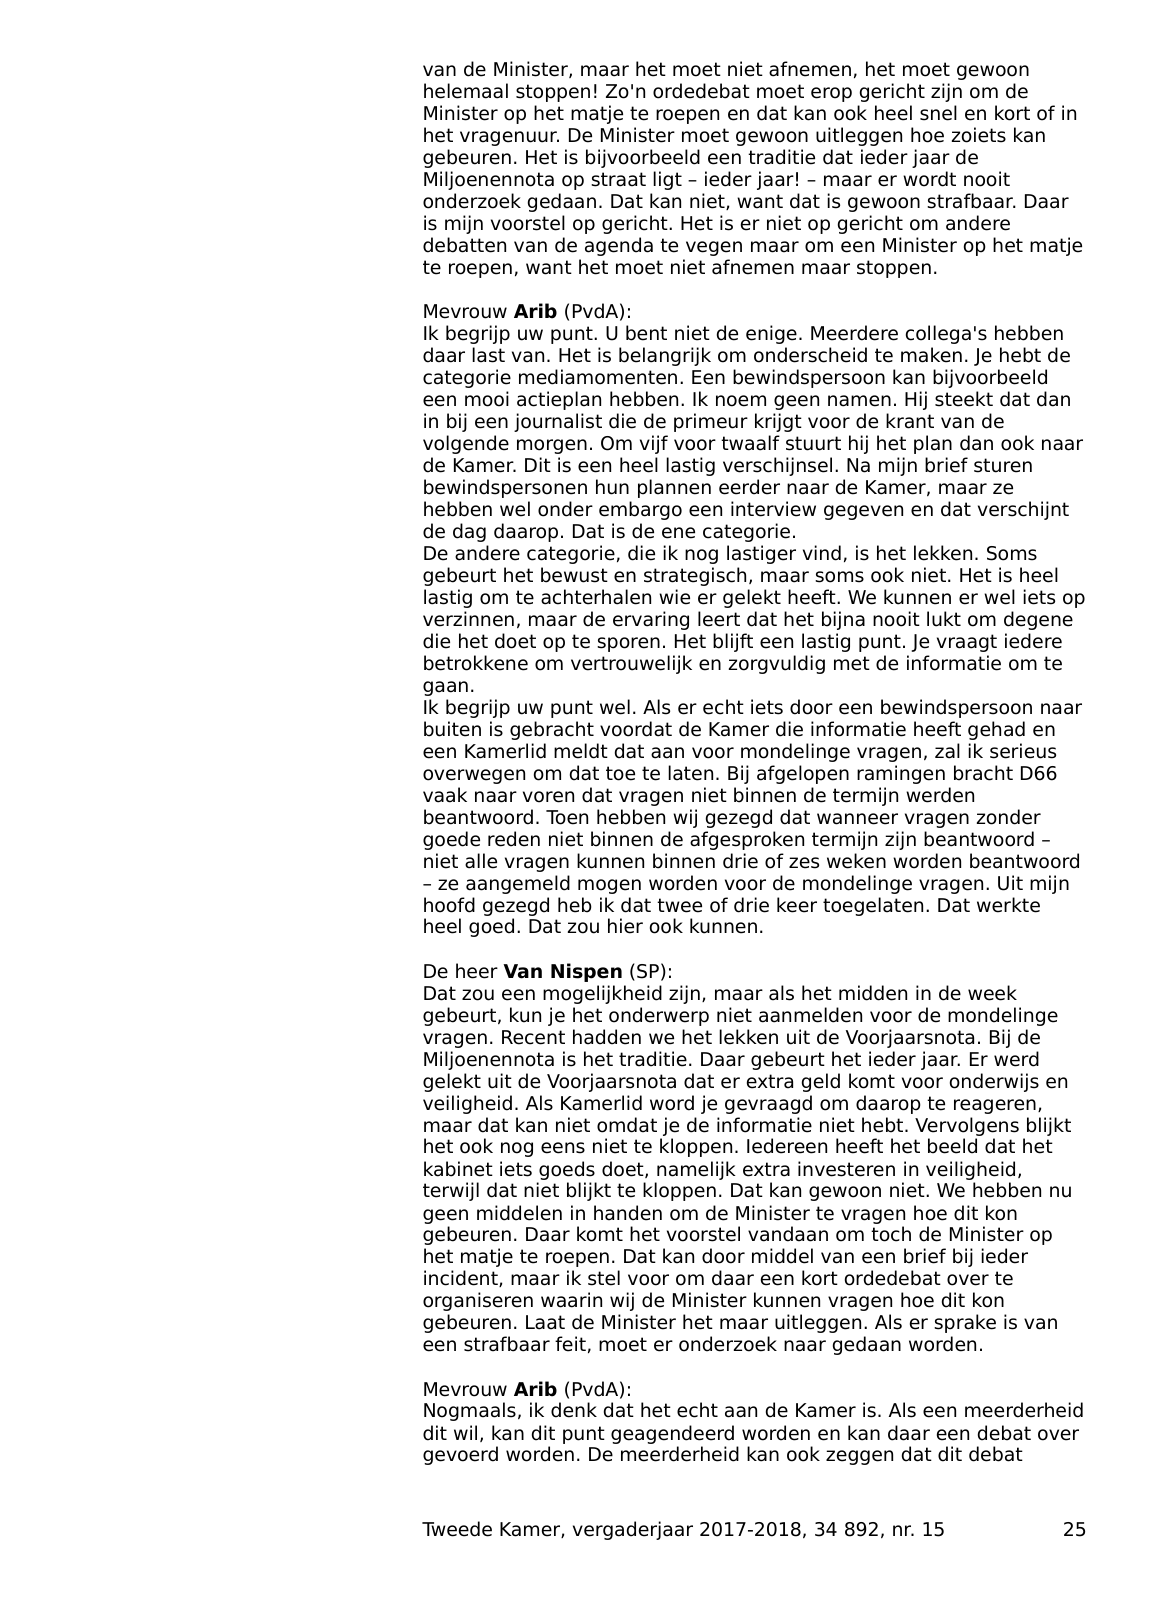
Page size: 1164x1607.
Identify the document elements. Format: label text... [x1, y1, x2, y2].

text De heer Van Nispen (SP): [422, 961, 1087, 983]
text Mevrouw Arib (PvdA): [422, 301, 1087, 323]
text De andere categorie, die ik nog lastiger vind, is het lekken. Soms gebeurt het bewust en strategisch, maar soms ook niet. Het is heel lastig om te achterhalen wie er gelekt heeft. We kunnen er wel iets op verzinnen, maar de ervaring leert dat het bijna nooit lukt om degene die het doet op te sporen. Het blijft een lastig punt. Je vraagt iedere betrokkene om vertrouwelijk en zorgvuldig met de informatie om te gaan. [422, 543, 1087, 697]
text Mevrouw Arib (PvdA): [422, 1378, 1087, 1400]
text Ik begrijp uw punt wel. Als er echt iets door een bewindspersoon naar buiten is gebracht voordat de Kamer die informatie heeft gehad en een Kamerlid meldt dat aan voor mondelinge vragen, zal ik serieus overwegen om dat toe te laten. Bij afgelopen ramingen bracht D66 vaak naar voren dat vragen niet binnen de termijn werden beantwoord. Toen hebben wij gezegd dat wanneer vragen zonder goede reden niet binnen de afgesproken termijn zijn beantwoord – niet alle vragen kunnen binnen drie of zes weken worden beantwoord – ze aangemeld mogen worden voor de mondelinge vragen. Uit mijn hoofd gezegd heb ik dat twee of drie keer toegelaten. Dat werkte heel goed. Dat zou hier ook kunnen. [422, 697, 1087, 938]
text Nogmaals, ik denk dat het echt aan de Kamer is. Als een meerderheid dit wil, kan dit punt geagendeerd worden en kan daar een debat over gevoerd worden. De meerderheid kan ook zeggen dat dit debat [422, 1400, 1087, 1466]
text van de Minister, maar het moet niet afnemen, het moet gewoon helemaal stoppen! Zo'n ordedebat moet erop gericht zijn om de Minister op het matje te roepen en dat kan ook heel snel en kort of in het vragenuur. De Minister moet gewoon uitleggen hoe zoiets kan gebeuren. Het is bijvoorbeeld een traditie dat ieder jaar de Miljoenennota op straat ligt – ieder jaar! – maar er wordt nooit onderzoek gedaan. Dat kan niet, want dat is gewoon strafbaar. Daar is mijn voorstel op gericht. Het is er niet op gericht om andere debatten van de agenda te vegen maar om een Minister op het matje te roepen, want het moet niet afnemen maar stoppen. [422, 59, 1087, 279]
text Ik begrijp uw punt. U bent niet de enige. Meerdere collega's hebben daar last van. Het is belangrijk om onderscheid te maken. Je hebt de categorie mediamomenten. Een bewindspersoon kan bijvoorbeeld een mooi actieplan hebben. Ik noem geen namen. Hij steekt dat dan in bij een journalist die de primeur krijgt voor de krant van de volgende morgen. Om vijf voor twaalf stuurt hij het plan dan ook naar de Kamer. Dit is een heel lastig verschijnsel. Na mijn brief sturen bewindspersonen hun plannen eerder naar de Kamer, maar ze hebben wel onder embargo een interview gegeven en dat verschijnt de dag daarop. Dat is de ene categorie. [422, 323, 1087, 543]
text Dat zou een mogelijkheid zijn, maar als het midden in de week gebeurt, kun je het onderwerp niet aanmelden voor de mondelinge vragen. Recent hadden we het lekken uit de Voorjaarsnota. Bij de Miljoenennota is het traditie. Daar gebeurt het ieder jaar. Er werd gelekt uit de Voorjaarsnota dat er extra geld komt voor onderwijs en veiligheid. Als Kamerlid word je gevraagd om daarop te reageren, maar dat kan niet omdat je de informatie niet hebt. Vervolgens blijkt het ook nog eens niet te kloppen. Iedereen heeft het beeld dat het kabinet iets goeds doet, namelijk extra investeren in veiligheid, terwijl dat niet blijkt te kloppen. Dat kan gewoon niet. We hebben nu geen middelen in handen om de Minister te vragen hoe dit kon gebeuren. Daar komt het voorstel vandaan om toch de Minister op het matje te roepen. Dat kan door middel van een brief bij ieder incident, maar ik stel voor om daar een kort ordedebat over te organiseren waarin wij de Minister kunnen vragen hoe dit kon gebeuren. Laat de Minister het maar uitleggen. Als er sprake is van een strafbaar feit, moet er onderzoek naar gedaan worden. [422, 983, 1087, 1356]
